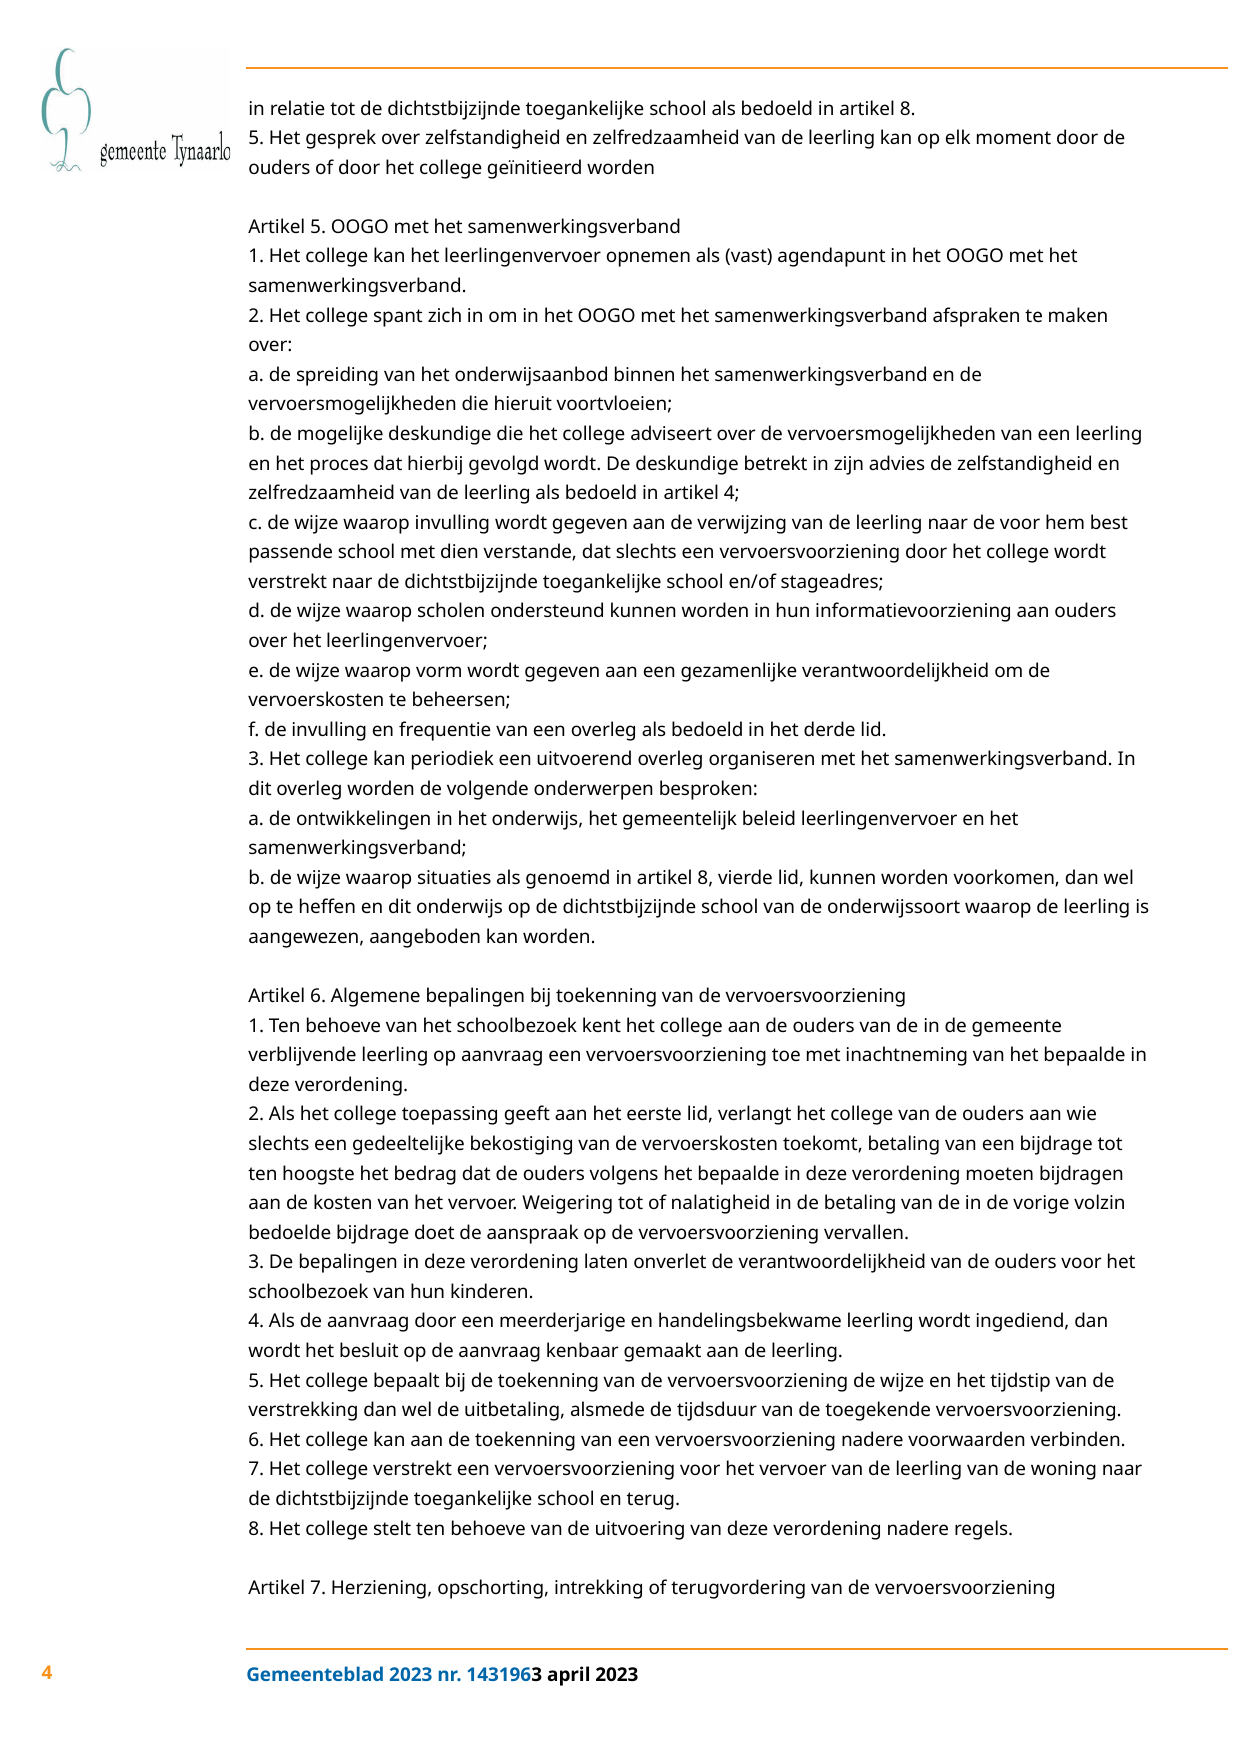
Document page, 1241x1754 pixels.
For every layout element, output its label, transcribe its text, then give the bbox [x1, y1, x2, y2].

text 5. Het gesprek over zelfstandigheid en zelfredzaamheid van de leerling kan op elk moment door de ouders of door het college geïnitieerd worden [248, 124, 1152, 180]
text 3. De bepalingen in deze verordening laten onverlet de verantwoordelijkheid van de ouders voor het schoolbezoek van hun kinderen. [248, 1248, 1152, 1304]
picture [41, 47, 231, 172]
text 2. Het college spant zich in om in het OOGO met het samenwerkingsverband afspraken te maken over: [248, 302, 1152, 357]
text 2. Als het college toepassing geeft aan het eerste lid, verlangt het college van de ouders aan wie slechts een gedeeltelijke bekostiging van de vervoerskosten toekomt, betaling van een bijdrage tot ten hoogste het bedrag dat de ouders volgens het bepaalde in deze verordening moeten bijdragen aan de kosten van het vervoer. Weigering tot of nalatigheid in de betaling van de in de vorige volzin bedoelde bijdrage doet de aanspraak op de vervoersvoorziening vervallen. [248, 1101, 1152, 1245]
text Artikel 5. OOGO met het samenwerkingsverband [248, 213, 1152, 239]
text 6. Het college kan aan de toekenning van een vervoersvoorziening nadere voorwaarden verbinden. [248, 1426, 1152, 1452]
text d. de wijze waarop scholen ondersteund kunnen worden in hun informatievoorziening aan ouders over het leerlingenvervoer; [248, 598, 1152, 653]
text 1. Het college kan het leerlingenvervoer opnemen als (vast) agendapunt in het OOGO met het samenwerkingsverband. [248, 243, 1152, 298]
text 8. Het college stelt ten behoeve van de uitvoering van deze verordening nadere regels. [248, 1515, 1152, 1541]
text a. de ontwikkelingen in het onderwijs, het gemeentelijk beleid leerlingenvervoer en het samenwerkingsverband; [248, 805, 1152, 860]
text f. de invulling en frequentie van een overleg als bedoeld in het derde lid. [248, 716, 1152, 742]
text 4. Als de aanvraag door een meerderjarige en handelingsbekwame leerling wordt ingediend, dan wordt het besluit op de aanvraag kenbaar gemaakt aan de leerling. [248, 1308, 1152, 1363]
text 5. Het college bepaalt bij de toekenning van de vervoersvoorziening de wijze en het tijdstip van de verstrekking dan wel de uitbetaling, alsmede de tijdsduur van de toegekende vervoersvoorziening. [248, 1367, 1152, 1422]
text 1. Ten behoeve van het schoolbezoek kent het college aan de ouders van de in de gemeente verblijvende leerling op aanvraag een vervoersvoorziening toe met inachtneming van het bepaalde in deze verordening. [248, 1012, 1152, 1097]
text 7. Het college verstrekt een vervoersvoorziening voor het vervoer van de leerling van de woning naar de dichtstbijzijnde toegankelijke school en terug. [248, 1456, 1152, 1511]
text Artikel 6. Algemene bepalingen bij toekenning van de vervoersvoorziening [248, 982, 1152, 1008]
text c. de wijze waarop invulling wordt gegeven aan de verwijzing van de leerling naar de voor hem best passende school met dien verstande, dat slechts een vervoersvoorziening door het college wordt verstrekt naar de dichtstbijzijnde toegankelijke school en/of stageadres; [248, 509, 1152, 594]
text Artikel 7. Herziening, opschorting, intrekking of terugvordering van de vervoersvoorziening [248, 1574, 1152, 1600]
text 3. Het college kan periodiek een uitvoerend overleg organiseren met het samenwerkingsverband. In dit overleg worden de volgende onderwerpen besproken: [248, 746, 1152, 801]
text b. de mogelijke deskundige die het college adviseert over de vervoersmogelijkheden van een leerling en het proces dat hierbij gevolgd wordt. De deskundige betrekt in zijn advies de zelfstandigheid en zelfredzaamheid van de leerling als bedoeld in artikel 4; [248, 420, 1152, 505]
text a. de spreiding van het onderwijsaanbod binnen het samenwerkingsverband en de vervoersmogelijkheden die hieruit voortvloeien; [248, 361, 1152, 416]
text e. de wijze waarop vorm wordt gegeven aan een gezamenlijke verantwoordelijkheid om de vervoerskosten te beheersen; [248, 657, 1152, 712]
text b. de wijze waarop situaties als genoemd in artikel 8, vierde lid, kunnen worden voorkomen, dan wel op te heffen en dit onderwijs op de dichtstbijzijnde school van de onderwijssoort waarop de leerling is aangewezen, aangeboden kan worden. [248, 864, 1152, 949]
text in relatie tot de dichtstbijzijnde toegankelijke school als bedoeld in artikel 8. [248, 95, 1152, 121]
